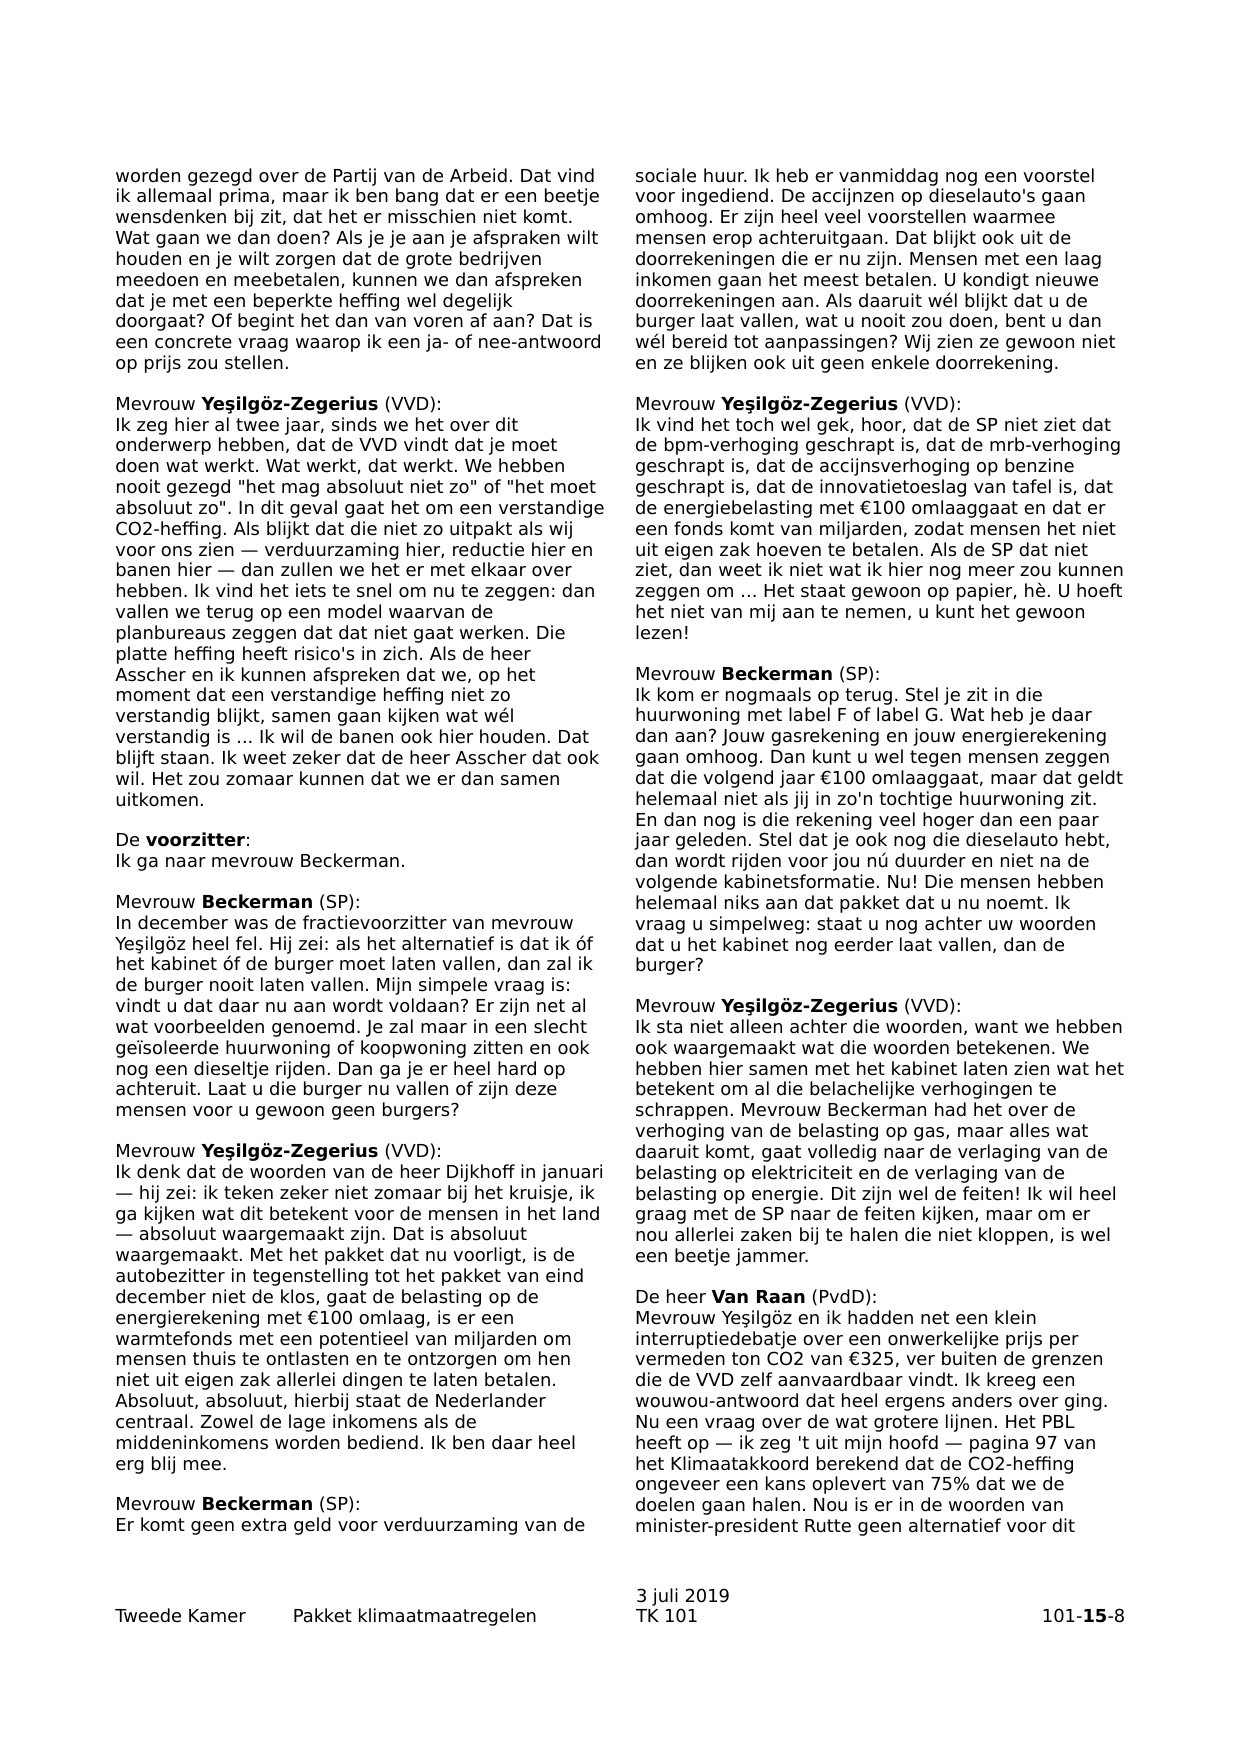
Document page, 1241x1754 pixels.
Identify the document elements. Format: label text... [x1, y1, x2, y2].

text Ik vind het toch wel gek, hoor, dat de SP niet ziet dat de bpm-verhoging geschrapt is, dat de mrb-verhoging geschrapt is, dat de accijnsverhoging op benzine geschrapt is, dat de innovatietoeslag van tafel is, dat de energiebelasting met €100 omlaaggaat en dat er een fonds komt van miljarden, zodat mensen het niet uit eigen zak hoeven te betalen. Als de SP dat niet ziet, dan weet ik niet wat ik hier nog meer zou kunnen zeggen om ... Het staat gewoon op papier, hè. U hoeft het niet van mij aan te nemen, u kunt het gewoon lezen! [635, 414, 1125, 643]
text Mevrouw Yeşilgöz-Zegerius (VVD): [115, 1141, 605, 1162]
text sociale huur. Ik heb er vanmiddag nog een voorstel voor ingediend. De accijnzen op dieselauto's gaan omhoog. Er zijn heel veel voorstellen waarmee mensen erop achteruitgaan. Dat blijkt ook uit de doorrekeningen die er nu zijn. Mensen met een laag inkomen gaan het meest betalen. U kondigt nieuwe doorrekeningen aan. Als daaruit wél blijkt dat u de burger laat vallen, wat u nooit zou doen, bent u dan wél bereid tot aanpassingen? Wij zien ze gewoon niet en ze blijken ook uit geen enkele doorrekening. [635, 165, 1125, 374]
text Ik ga naar mevrouw Beckerman. [115, 851, 605, 872]
text Mevrouw Beckerman (SP): [115, 1494, 605, 1515]
text Mevrouw Yeşilgöz-Zegerius (VVD): [635, 996, 1125, 1017]
text De voorzitter: [115, 830, 605, 851]
text Mevrouw Yeşilgöz-Zegerius (VVD): [635, 394, 1125, 414]
text Ik zeg hier al twee jaar, sinds we het over dit onderwerp hebben, dat de VVD vindt dat je moet doen wat werkt. Wat werkt, dat werkt. We hebben nooit gezegd "het mag absoluut niet zo" of "het moet absoluut zo". In dit geval gaat het om een verstandige CO2-heffing. Als blijkt dat die niet zo uitpakt als wij voor ons zien — verduurzaming hier, reductie hier en banen hier — dan zullen we het er met elkaar over hebben. Ik vind het iets te snel om nu te zeggen: dan vallen we terug op een model waarvan de planbureaus zeggen dat dat niet gaat werken. Die platte heffing heeft risico's in zich. Als de heer Asscher en ik kunnen afspreken dat we, op het moment dat een verstandige heffing niet zo verstandig blijkt, samen gaan kijken wat wél verstandig is ... Ik wil de banen ook hier houden. Dat blijft staan. Ik weet zeker dat de heer Asscher dat ook wil. Het zou zomaar kunnen dat we er dan samen uitkomen. [115, 414, 605, 810]
text worden gezegd over de Partij van de Arbeid. Dat vind ik allemaal prima, maar ik ben bang dat er een beetje wensdenken bij zit, dat het er misschien niet komt. Wat gaan we dan doen? Als je je aan je afspraken wilt houden en je wilt zorgen dat de grote bedrijven meedoen en meebetalen, kunnen we dan afspreken dat je met een beperkte heffing wel degelijk doorgaat? Of begint het dan van voren af aan? Dat is een concrete vraag waarop ik een ja- of nee-antwoord op prijs zou stellen. [115, 165, 605, 374]
text Mevrouw Yeşilgöz-Zegerius (VVD): [115, 394, 605, 414]
text De heer Van Raan (PvdD): [635, 1287, 1125, 1307]
text Mevrouw Yeşilgöz en ik hadden net een klein interruptiedebatje over een onwerkelijke prijs per vermeden ton CO2 van €325, ver buiten de grenzen die de VVD zelf aanvaardbaar vindt. Ik kreeg een wouwou-antwoord dat heel ergens anders over ging. Nu een vraag over de wat grotere lijnen. Het PBL heeft op — ik zeg 't uit mijn hoofd — pagina 97 van het Klimaatakkoord berekend dat de CO2-heffing ongeveer een kans oplevert van 75% dat we de doelen gaan halen. Nou is er in de woorden van minister-president Rutte geen alternatief voor dit [635, 1307, 1125, 1537]
text Ik denk dat de woorden van de heer Dijkhoff in januari — hij zei: ik teken zeker niet zomaar bij het kruisje, ik ga kijken wat dit betekent voor de mensen in het land — absoluut waargemaakt zijn. Dat is absoluut waargemaakt. Met het pakket dat nu voorligt, is de autobezitter in tegenstelling tot het pakket van eind december niet de klos, gaat de belasting op de energierekening met €100 omlaag, is er een warmtefonds met een potentieel van miljarden om mensen thuis te ontlasten en te ontzorgen om hen niet uit eigen zak allerlei dingen te laten betalen. Absoluut, absoluut, hierbij staat de Nederlander centraal. Zowel de lage inkomens als de middeninkomens worden bediend. Ik ben daar heel erg blij mee. [115, 1162, 605, 1474]
text Er komt geen extra geld voor verduurzaming van de [115, 1515, 605, 1536]
text In december was de fractievoorzitter van mevrouw Yeşilgöz heel fel. Hij zei: als het alternatief is dat ik óf het kabinet óf de burger moet laten vallen, dan zal ik de burger nooit laten vallen. Mijn simpele vraag is: vindt u dat daar nu aan wordt voldaan? Er zijn net al wat voorbeelden genoemd. Je zal maar in een slecht geïsoleerde huurwoning of koopwoning zitten en ook nog een dieseltje rijden. Dan ga je er heel hard op achteruit. Laat u die burger nu vallen of zijn deze mensen voor u gewoon geen burgers? [115, 912, 605, 1121]
text Ik kom er nogmaals op terug. Stel je zit in die huurwoning met label F of label G. Wat heb je daar dan aan? Jouw gasrekening en jouw energierekening gaan omhoog. Dan kunt u wel tegen mensen zeggen dat die volgend jaar €100 omlaaggaat, maar dat geldt helemaal niet als jij in zo'n tochtige huurwoning zit. En dan nog is die rekening veel hoger dan een paar jaar geleden. Stel dat je ook nog die dieselauto hebt, dan wordt rijden voor jou nú duurder en niet na de volgende kabinetsformatie. Nu! Die mensen hebben helemaal niks aan dat pakket dat u nu noemt. Ik vraag u simpelweg: staat u nog achter uw woorden dat u het kabinet nog eerder laat vallen, dan de burger? [635, 684, 1125, 976]
text Mevrouw Beckerman (SP): [115, 892, 605, 912]
text Mevrouw Beckerman (SP): [635, 663, 1125, 684]
text Ik sta niet alleen achter die woorden, want we hebben ook waargemaakt wat die woorden betekenen. We hebben hier samen met het kabinet laten zien wat het betekent om al die belachelijke verhogingen te schrappen. Mevrouw Beckerman had het over de verhoging van de belasting op gas, maar alles wat daaruit komt, gaat volledig naar de verlaging van de belasting op elektriciteit en de verlaging van de belasting op energie. Dit zijn wel de feiten! Ik wil heel graag met de SP naar de feiten kijken, maar om er nou allerlei zaken bij te halen die niet kloppen, is wel een beetje jammer. [635, 1017, 1125, 1267]
